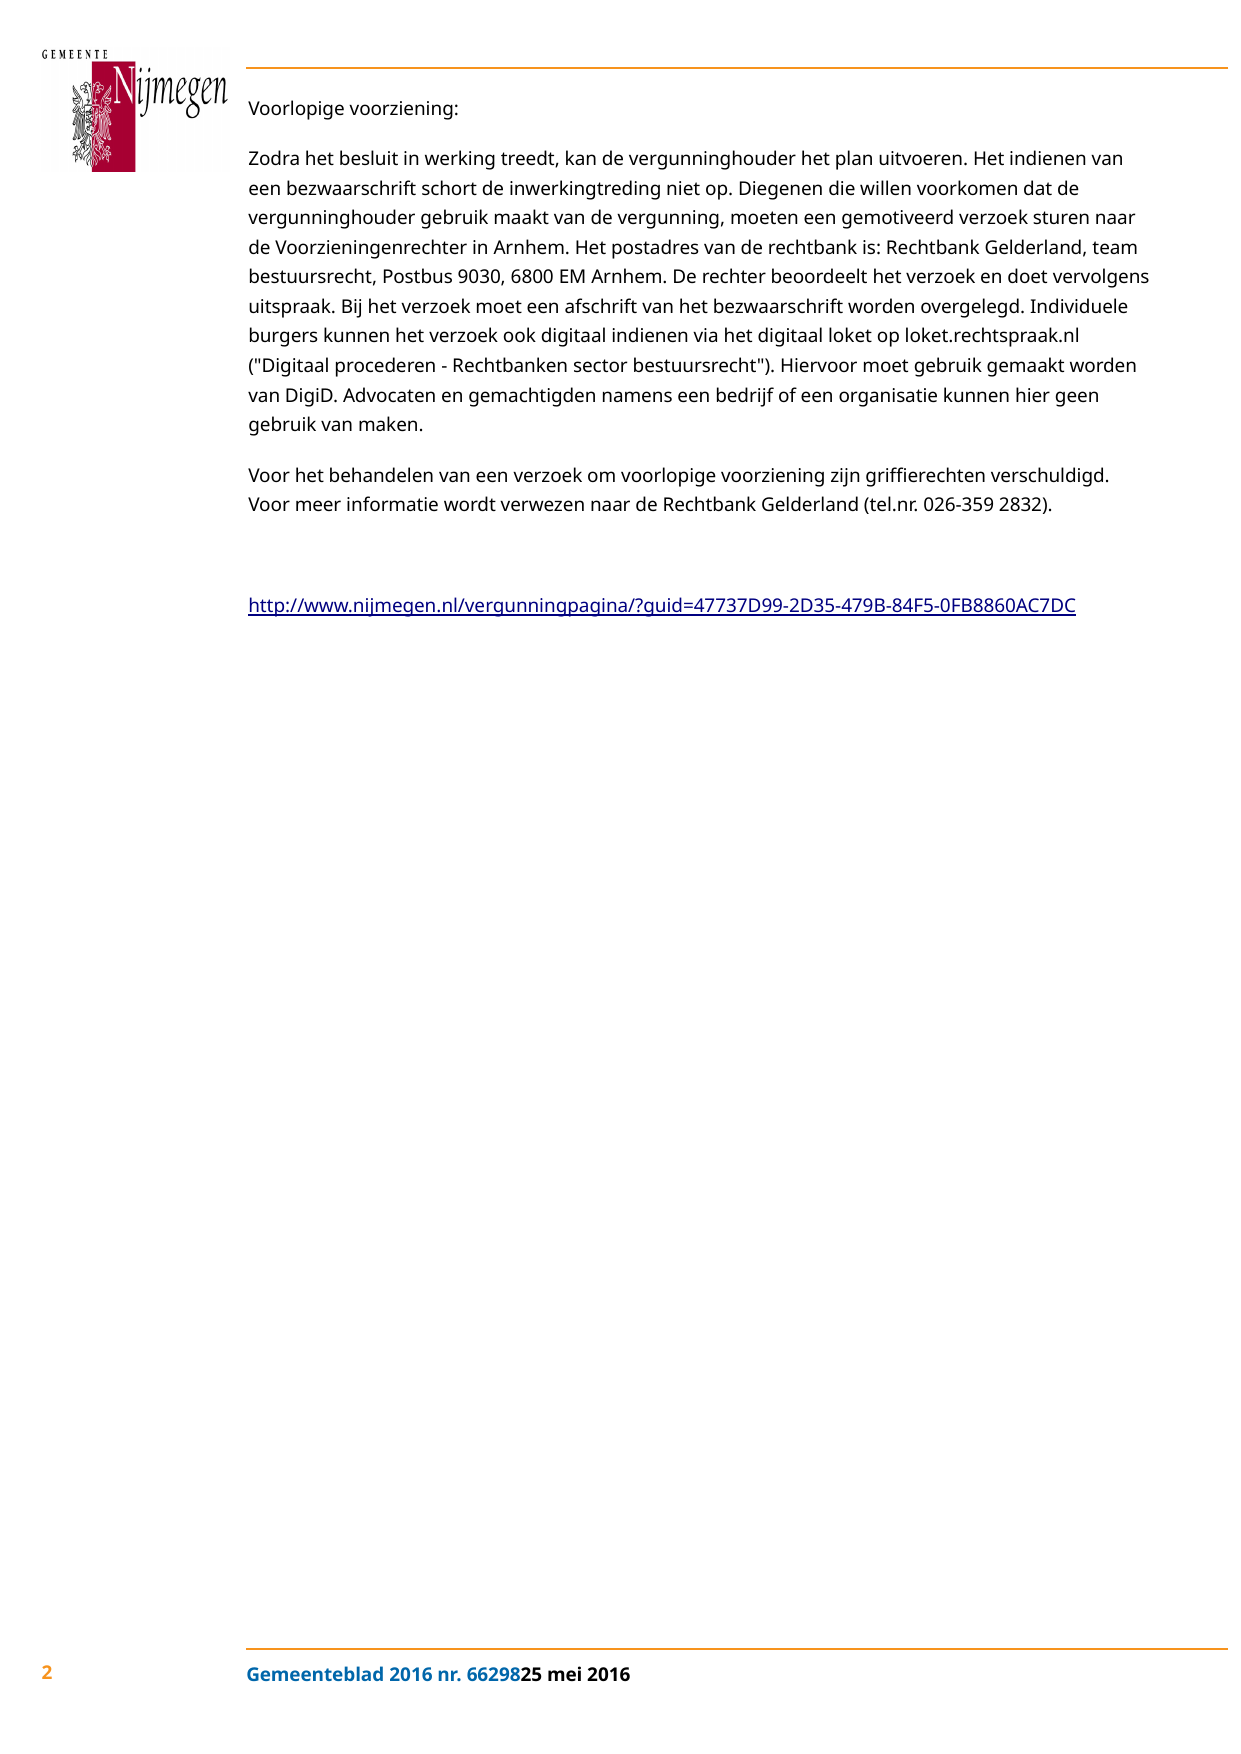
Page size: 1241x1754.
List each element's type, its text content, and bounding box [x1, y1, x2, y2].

text Voorlopige voorziening: [248, 95, 1152, 121]
picture [41, 47, 231, 172]
text http://www.nijmegen.nl/vergunningpagina/?guid=47737D99-2D35-479B-84F5-0FB8860AC7DC [248, 592, 1152, 618]
text Zodra het besluit in werking treedt, kan de vergunninghouder het plan uitvoeren. Het indienen van een bezwaarschrift schort de inwerkingtreding niet op. Diegenen die willen voorkomen dat de vergunninghouder gebruik maakt van de vergunning, moeten een gemotiveerd verzoek sturen naar de Voorzieningenrechter in Arnhem. Het postadres van de rechtbank is: Rechtbank Gelderland, team bestuursrecht, Postbus 9030, 6800 EM Arnhem. De rechter beoordeelt het verzoek en doet vervolgens uitspraak. Bij het verzoek moet een afschrift van het bezwaarschrift worden overgelegd. Individuele burgers kunnen het verzoek ook digitaal indienen via het digitaal loket op loket.rechtspraak.nl ("Digitaal procederen - Rechtbanken sector bestuursrecht"). Hiervoor moet gebruik gemaakt worden van DigiD. Advocaten en gemachtigden namens een bedrijf of een organisatie kunnen hier geen gebruik van maken. [248, 145, 1152, 437]
text Voor het behandelen van een verzoek om voorlopige voorziening zijn griffierechten verschuldigd. Voor meer informatie wordt verwezen naar de Rechtbank Gelderland (tel.nr. 026-359 2832). [248, 462, 1152, 517]
